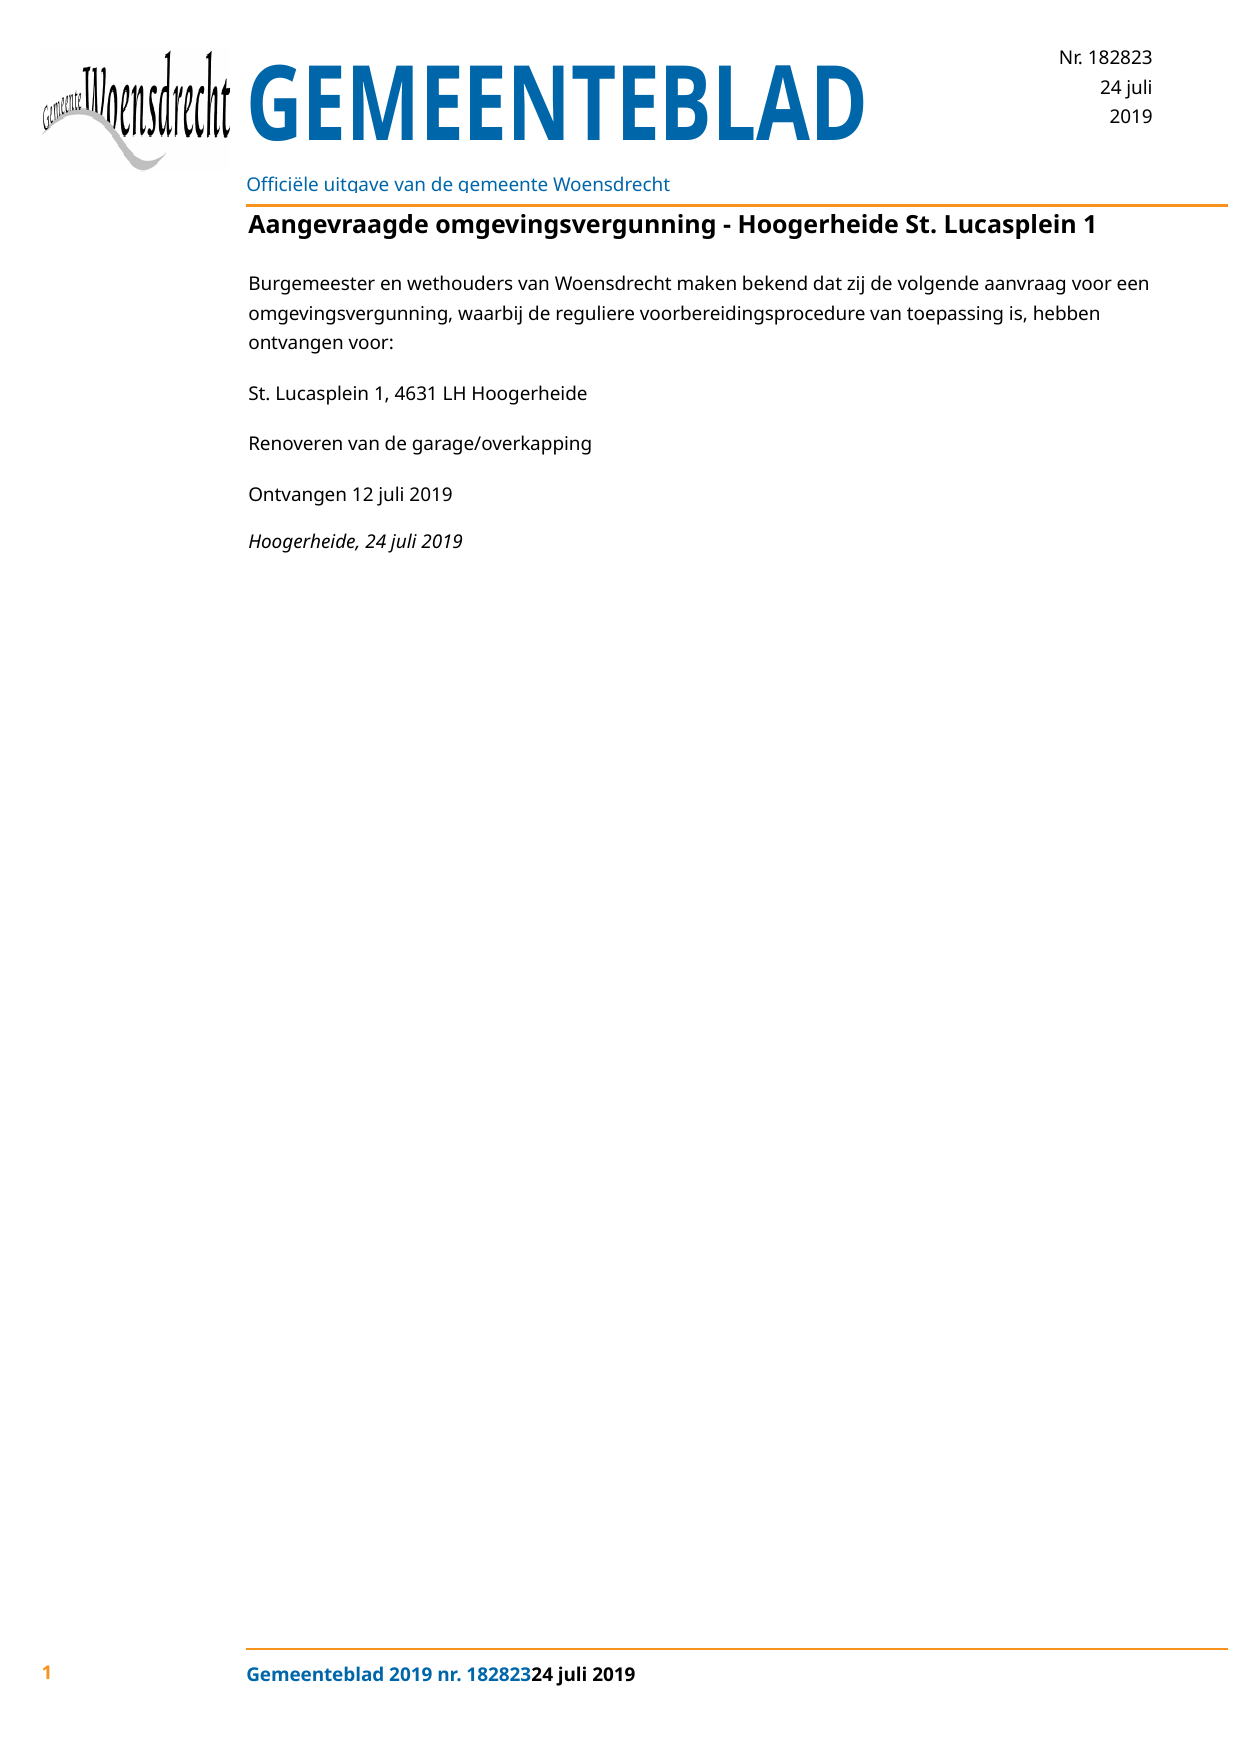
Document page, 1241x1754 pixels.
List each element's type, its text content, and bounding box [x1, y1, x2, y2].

text Renoveren van de garage/overkapping [248, 430, 1152, 456]
picture [41, 47, 231, 172]
text Aangevraagde omgevingsvergunning - Hoogerheide St. Lucasplein 1 [248, 207, 1152, 241]
text St. Lucasplein 1, 4631 LH Hoogerheide [248, 380, 1152, 406]
text Hoogerheide, 24 juli 2019 [248, 528, 1152, 554]
text Burgemeester en wethouders van Woensdrecht maken bekend dat zij de volgende aanvraag voor een omgevingsvergunning, waarbij de reguliere voorbereidingsprocedure van toepassing is, hebben ontvangen voor: [248, 270, 1152, 355]
text Ontvangen 12 juli 2019 [248, 481, 1152, 506]
